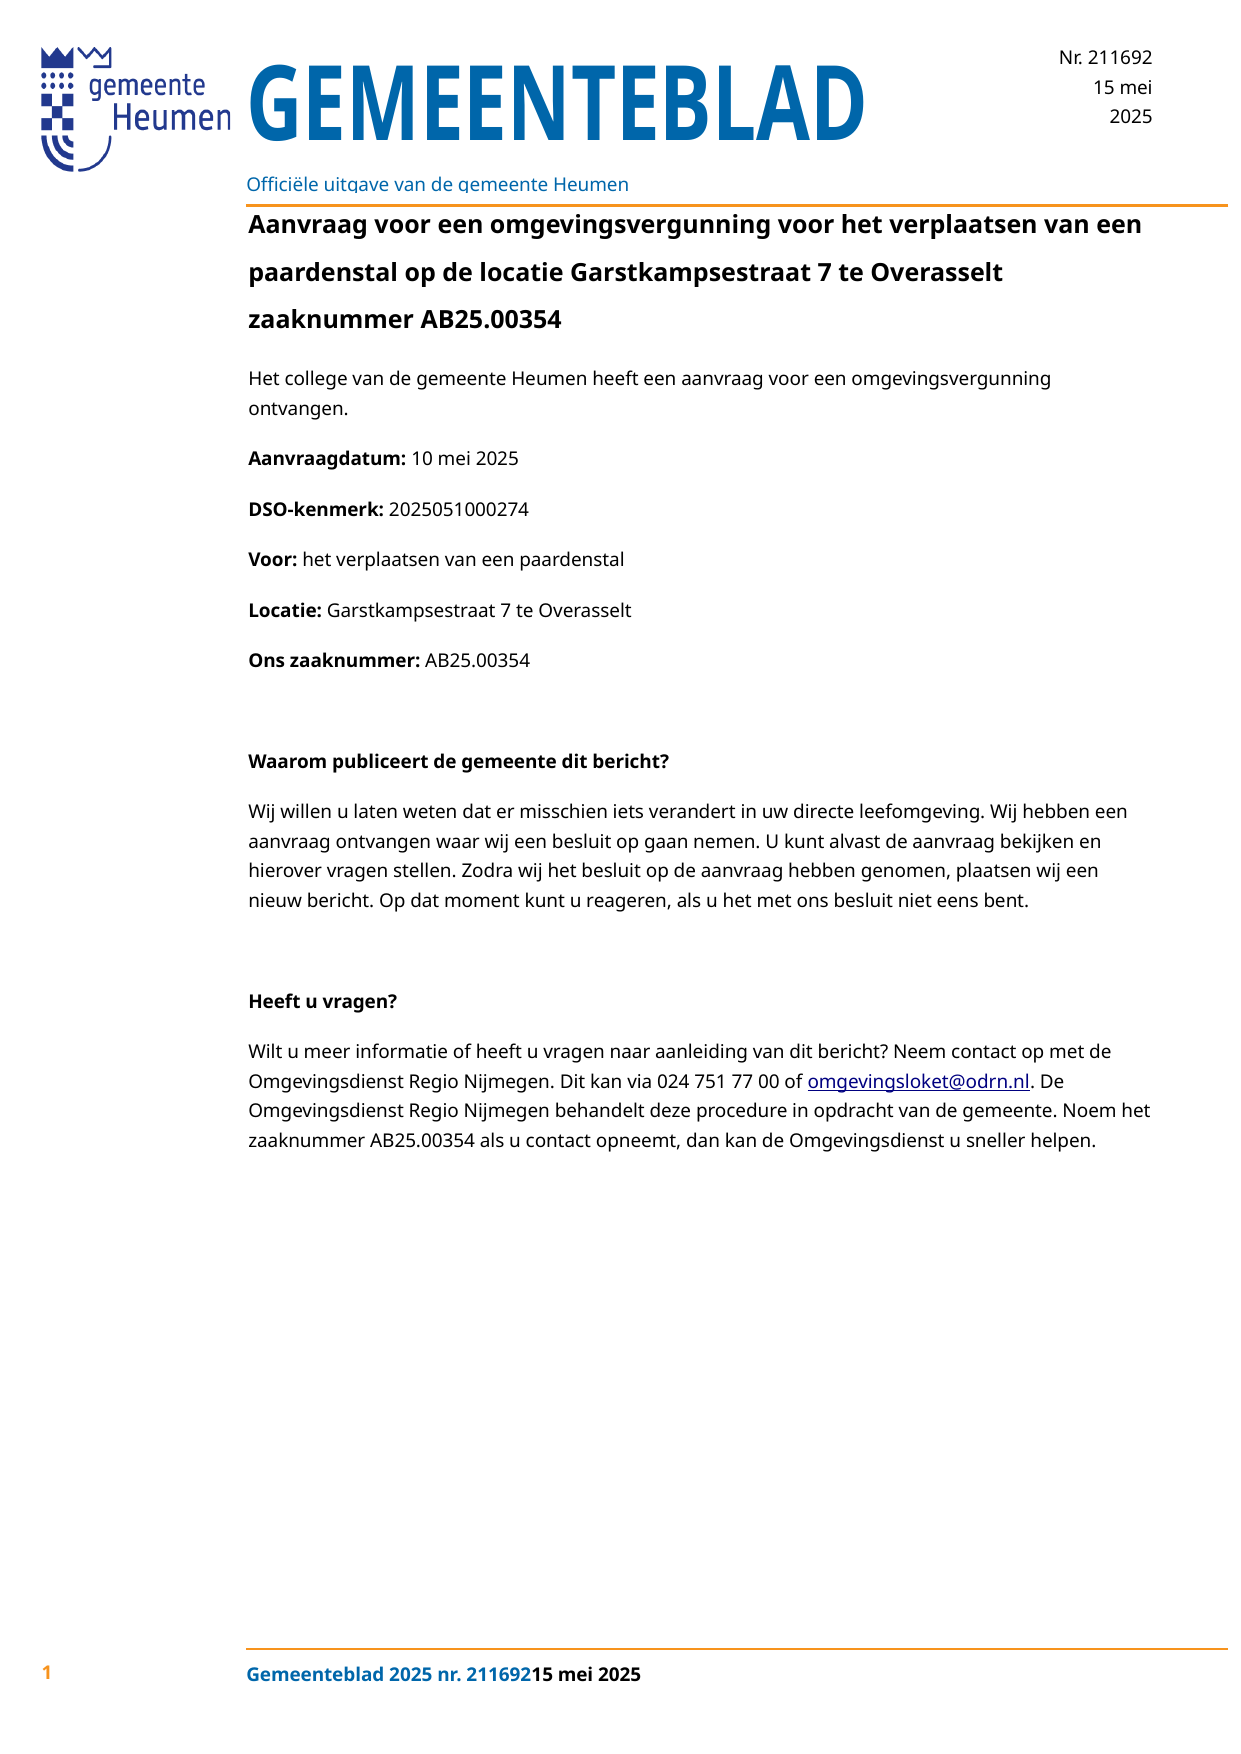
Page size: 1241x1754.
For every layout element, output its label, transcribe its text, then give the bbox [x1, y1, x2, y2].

text Aanvraag voor een omgevingsvergunning voor het verplaatsen van een paardenstal op de locatie Garstkampsestraat 7 te Overasselt zaaknummer AB25.00354 [248, 207, 1152, 336]
text Aanvraagdatum: 10 mei 2025 [248, 446, 1152, 471]
text DSO-kenmerk: 2025051000274 [248, 496, 1152, 522]
text Ons zaaknummer: AB25.00354 [248, 647, 1152, 673]
text Waarom publiceert de gemeente dit bericht? [248, 748, 1152, 774]
text Het college van de gemeente Heumen heeft een aanvraag voor een omgevingsvergunning ontvangen. [248, 366, 1152, 421]
text Heeft u vragen? [248, 988, 1152, 1014]
text Locatie: Garstkampsestraat 7 te Overasselt [248, 597, 1152, 622]
text Wij willen u laten weten dat er misschien iets verandert in uw directe leefomgeving. Wij hebben een aanvraag ontvangen waar wij een besluit op gaan nemen. U kunt alvast de aanvraag bekijken en hierover vragen stellen. Zodra wij het besluit op de aanvraag hebben genomen, plaatsen wij een nieuw bericht. Op dat moment kunt u reageren, als u het met ons besluit niet eens bent. [248, 798, 1152, 913]
text Voor: het verplaatsen van een paardenstal [248, 546, 1152, 572]
picture [41, 47, 231, 172]
text Wilt u meer informatie of heeft u vragen naar aanleiding van dit bericht? Neem contact op met de Omgevingsdienst Regio Nijmegen. Dit kan via 024 751 77 00 of omgevingsloket@odrn.nl. De Omgevingsdienst Regio Nijmegen behandelt deze procedure in opdracht van de gemeente. Noem het zaaknummer AB25.00354 als u contact opneemt, dan kan de Omgevingsdienst u sneller helpen. [248, 1038, 1152, 1153]
